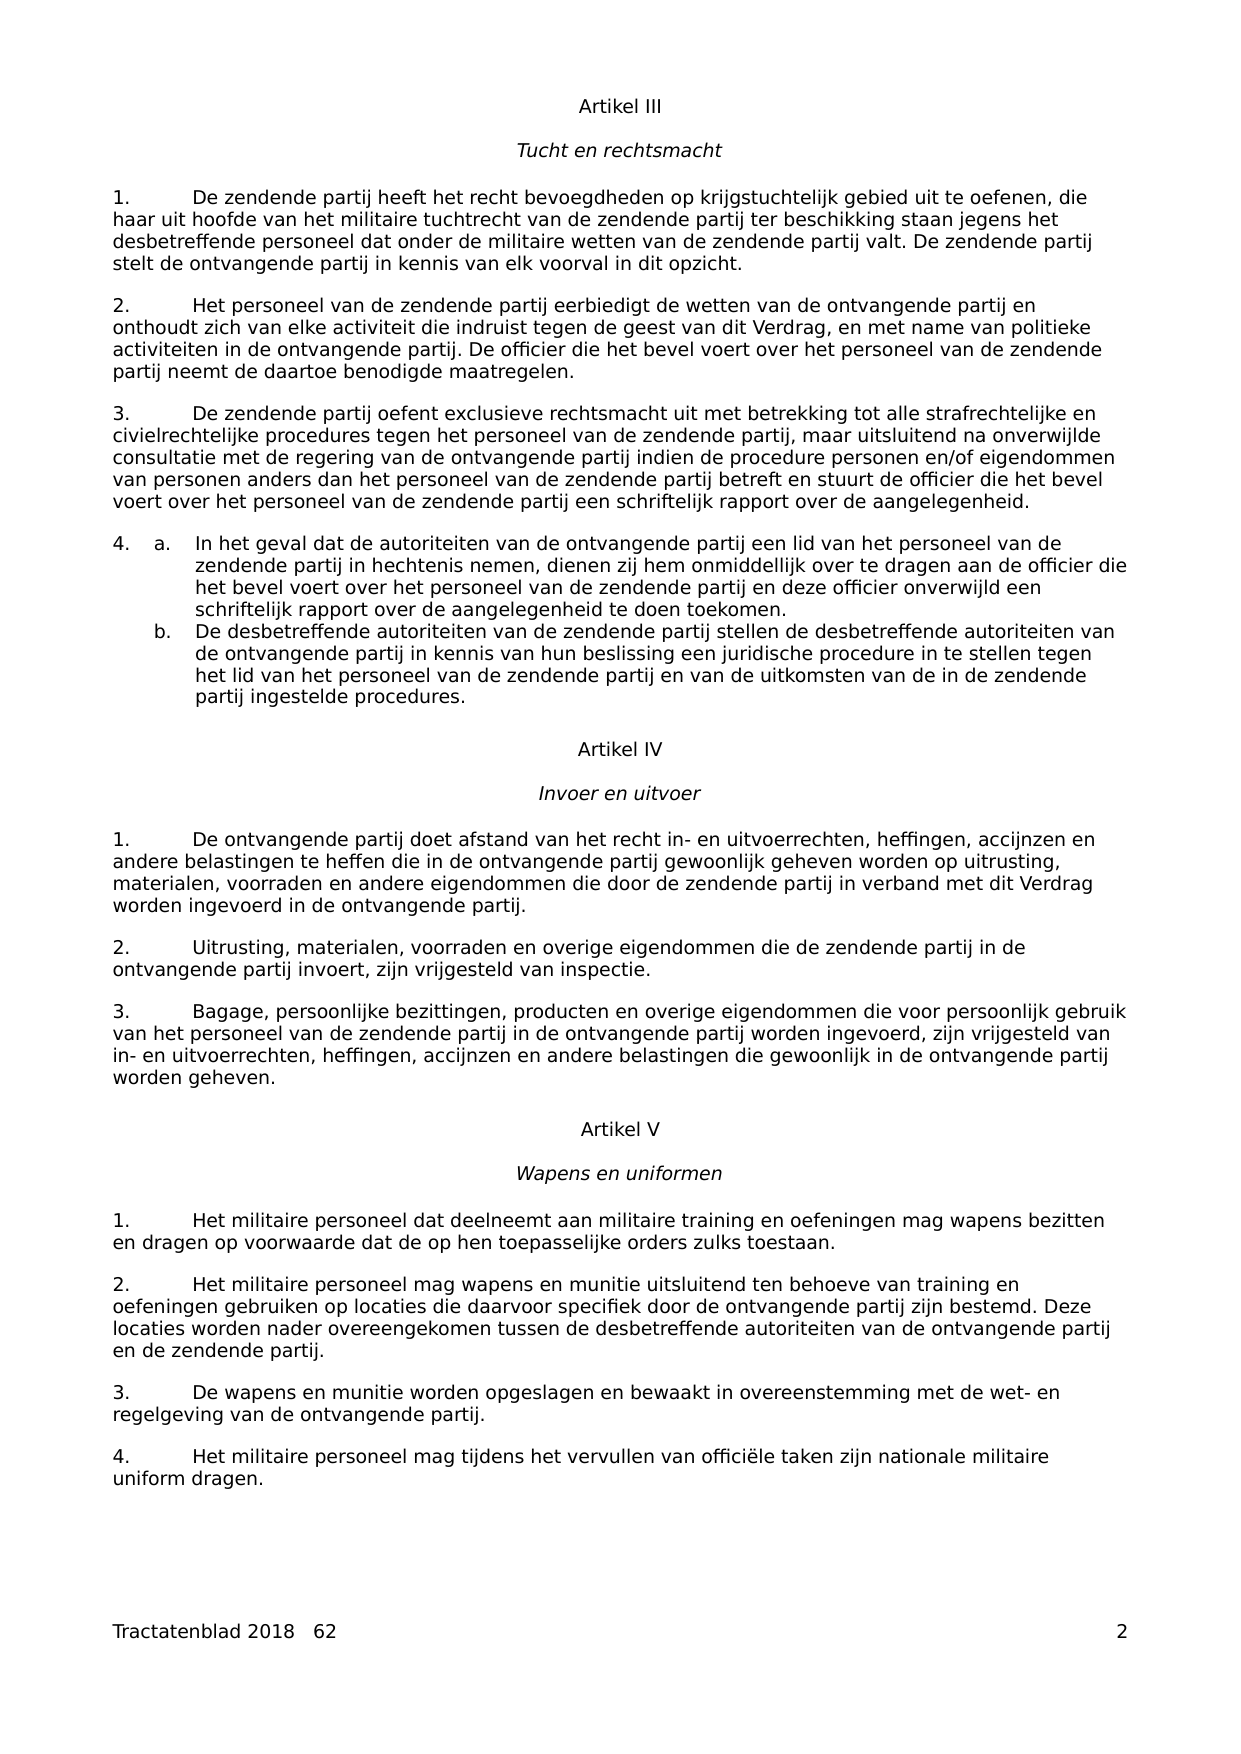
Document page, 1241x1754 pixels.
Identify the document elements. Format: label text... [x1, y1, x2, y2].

text 2. Het militaire personeel mag wapens en munitie uitsluitend ten behoeve van training en oefeningen gebruiken op locaties die daarvoor specifiek door de ontvangende partij zijn bestemd. Deze locaties worden nader overeengekomen tussen de desbetreffende autoriteiten van de ontvangende partij en de zendende partij. [112, 1274, 1128, 1362]
subtitle Artikel IV Invoer en uitvoer [112, 738, 1128, 804]
text 2. Het personeel van de zendende partij eerbiedigt de wetten van de ontvangende partij en onthoudt zich van elke activiteit die indruist tegen de geest van dit Verdrag, en met name van politieke activiteiten in de ontvangende partij. De officier die het bevel voert over het personeel van de zendende partij neemt de daartoe benodigde maatregelen. [112, 295, 1128, 383]
text 4. Het militaire personeel mag tijdens het vervullen van officiële taken zijn nationale militaire uniform dragen. [112, 1446, 1128, 1490]
subtitle Artikel III Tucht en rechtsmacht [112, 96, 1128, 162]
text 3. De zendende partij oefent exclusieve rechtsmacht uit met betrekking tot alle strafrechtelijke en civielrechtelijke procedures tegen het personeel van de zendende partij, maar uitsluitend na onverwijlde consultatie met de regering van de ontvangende partij indien de procedure personen en/of eigendommen van personen anders dan het personeel van de zendende partij betreft en stuurt de officier die het bevel voert over het personeel van de zendende partij een schriftelijk rapport over de aangelegenheid. [112, 403, 1128, 513]
text 3. De wapens en munitie worden opgeslagen en bewaakt in overeenstemming met de wet- en regelgeving van de ontvangende partij. [112, 1382, 1128, 1426]
text 1. De zendende partij heeft het recht bevoegdheden op krijgstuchtelijk gebied uit te oefenen, die haar uit hoofde van het militaire tuchtrecht van de zendende partij ter beschikking staan jegens het desbetreffende personeel dat onder de militaire wetten van de zendende partij valt. De zendende partij stelt de ontvangende partij in kennis van elk voorval in dit opzicht. [112, 187, 1128, 275]
subtitle Artikel V Wapens en uniformen [112, 1119, 1128, 1185]
text 1. Het militaire personeel dat deelneemt aan militaire training en oefeningen mag wapens bezitten en dragen op voorwaarde dat de op hen toepasselijke orders zulks toestaan. [112, 1210, 1128, 1254]
text 1. De ontvangende partij doet afstand van het recht in- en uitvoerrechten, heffingen, accijnzen en andere belastingen te heffen die in de ontvangende partij gewoonlijk geheven worden op uitrusting, materialen, voorraden en andere eigendommen die door de zendende partij in verband met dit Verdrag worden ingevoerd in de ontvangende partij. [112, 829, 1128, 917]
text b. De desbetreffende autoriteiten van de zendende partij stellen de desbetreffende autoriteiten van de ontvangende partij in kennis van hun beslissing een juridische procedure in te stellen tegen het lid van het personeel van de zendende partij en van de uitkomsten van de in de zendende partij ingestelde procedures. [153, 621, 1128, 708]
text 2. Uitrusting, materialen, voorraden en overige eigendommen die de zendende partij in de ontvangende partij invoert, zijn vrijgesteld van inspectie. [112, 937, 1128, 981]
text 3. Bagage, persoonlijke bezittingen, producten en overige eigendommen die voor persoonlijk gebruik van het personeel van de zendende partij in de ontvangende partij worden ingevoerd, zijn vrijgesteld van in- en uitvoerrechten, heffingen, accijnzen en andere belastingen die gewoonlijk in de ontvangende partij worden geheven. [112, 1001, 1128, 1089]
text 4. a. In het geval dat de autoriteiten van de ontvangende partij een lid van het personeel van de zendende partij in hechtenis nemen, dienen zij hem onmiddellijk over te dragen aan de officier die het bevel voert over het personeel van de zendende partij en deze officier onverwijld een schriftelijk rapport over de aangelegenheid te doen toekomen. [112, 533, 1128, 621]
